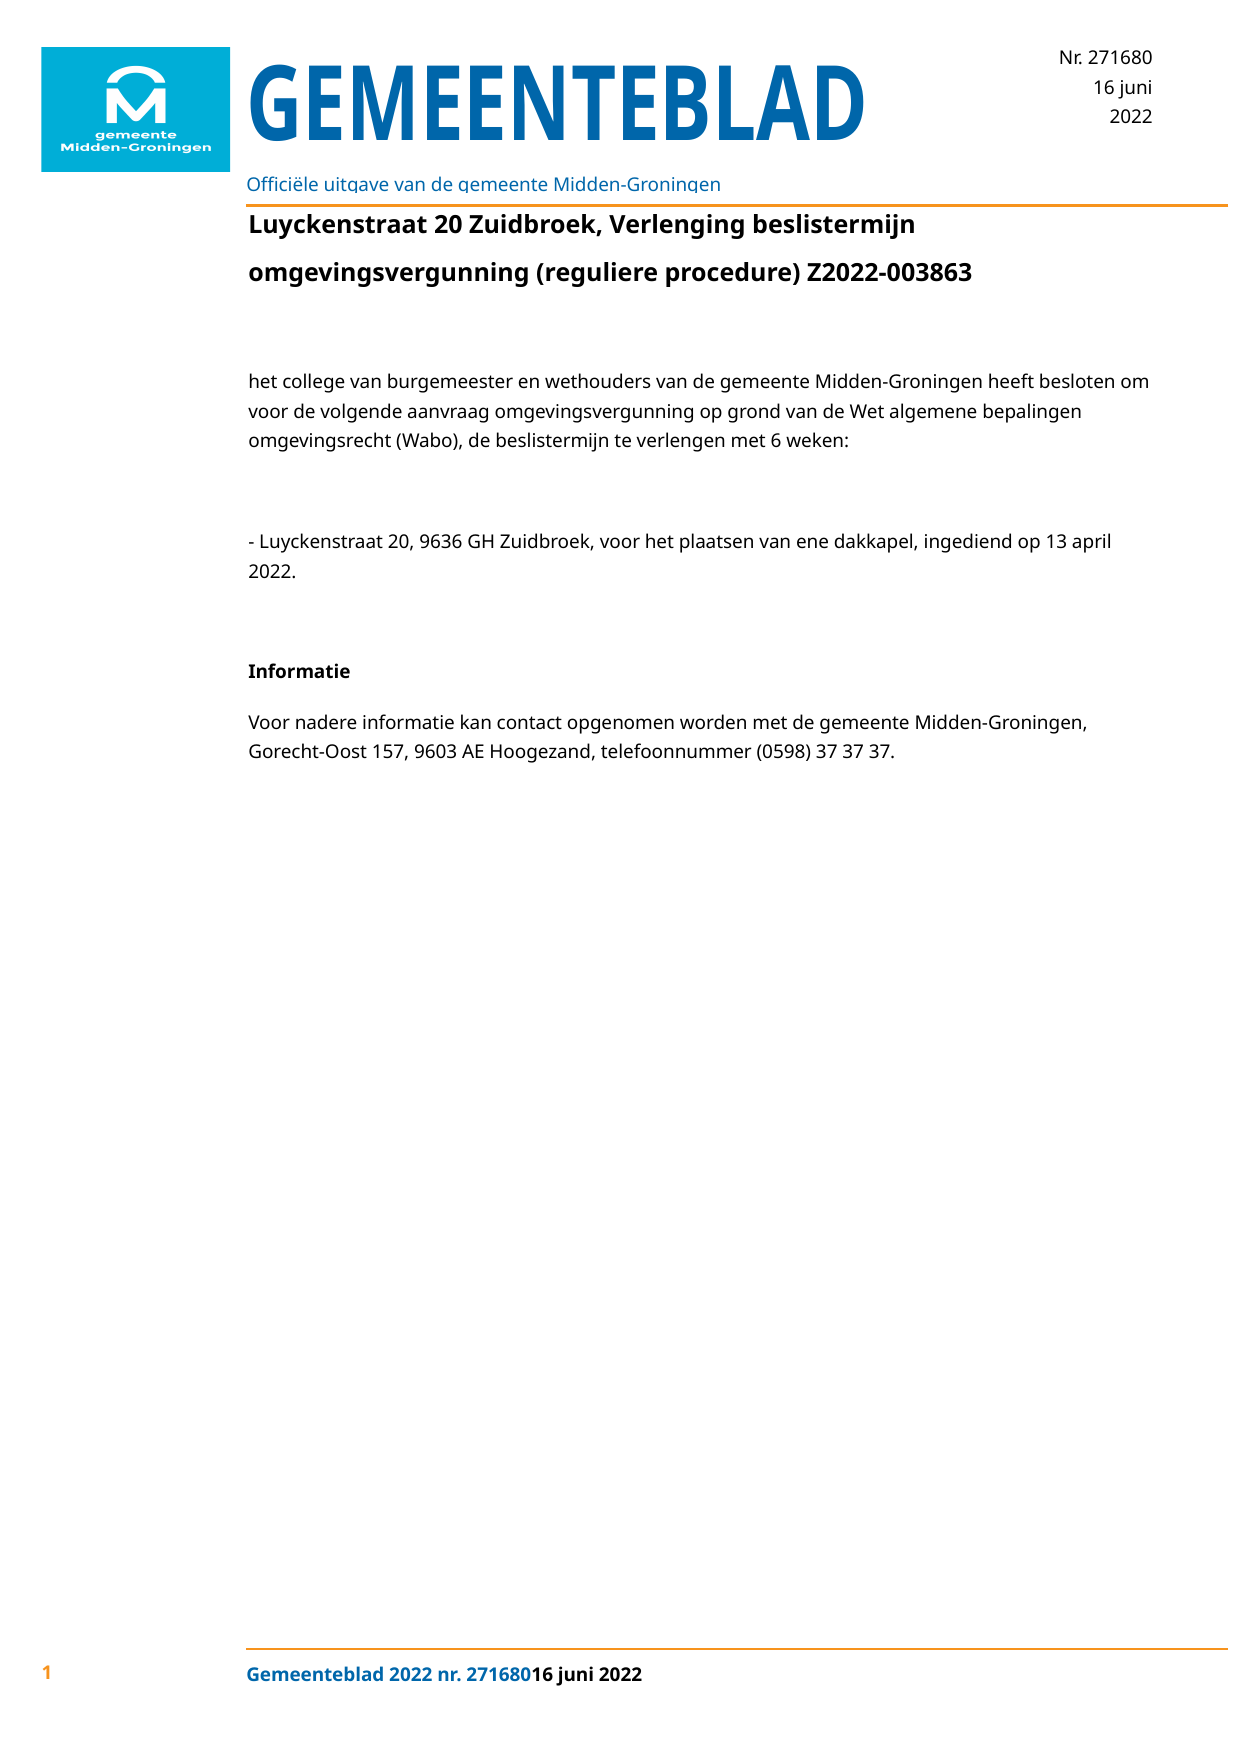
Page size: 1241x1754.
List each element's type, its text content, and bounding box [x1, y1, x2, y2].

text - Luyckenstraat 20, 9636 GH Zuidbroek, voor het plaatsen van ene dakkapel, ingediend op 13 april 2022. [248, 528, 1152, 584]
picture [107, 89, 165, 122]
text Luyckenstraat 20 Zuidbroek, Verlenging beslistermijn omgevingsvergunning (reguliere procedure) Z2022-003863 [248, 207, 1152, 288]
text het college van burgemeester en wethouders van de gemeente Midden-Groningen heeft besloten om voor de volgende aanvraag omgevingsvergunning op grond van de Wet algemene bepalingen omgevingsrecht (Wabo), de beslistermijn te verlengen met 6 weken: [248, 368, 1152, 453]
text Voor nadere informatie kan contact opgenomen worden met de gemeente Midden-Groningen, Gorecht-Oost 157, 9603 AE Hoogezand, telefoonnummer (0598) 37 37 37. [248, 709, 1152, 764]
picture [108, 66, 164, 82]
text Informatie [248, 659, 1152, 684]
picture [184, 146, 190, 153]
